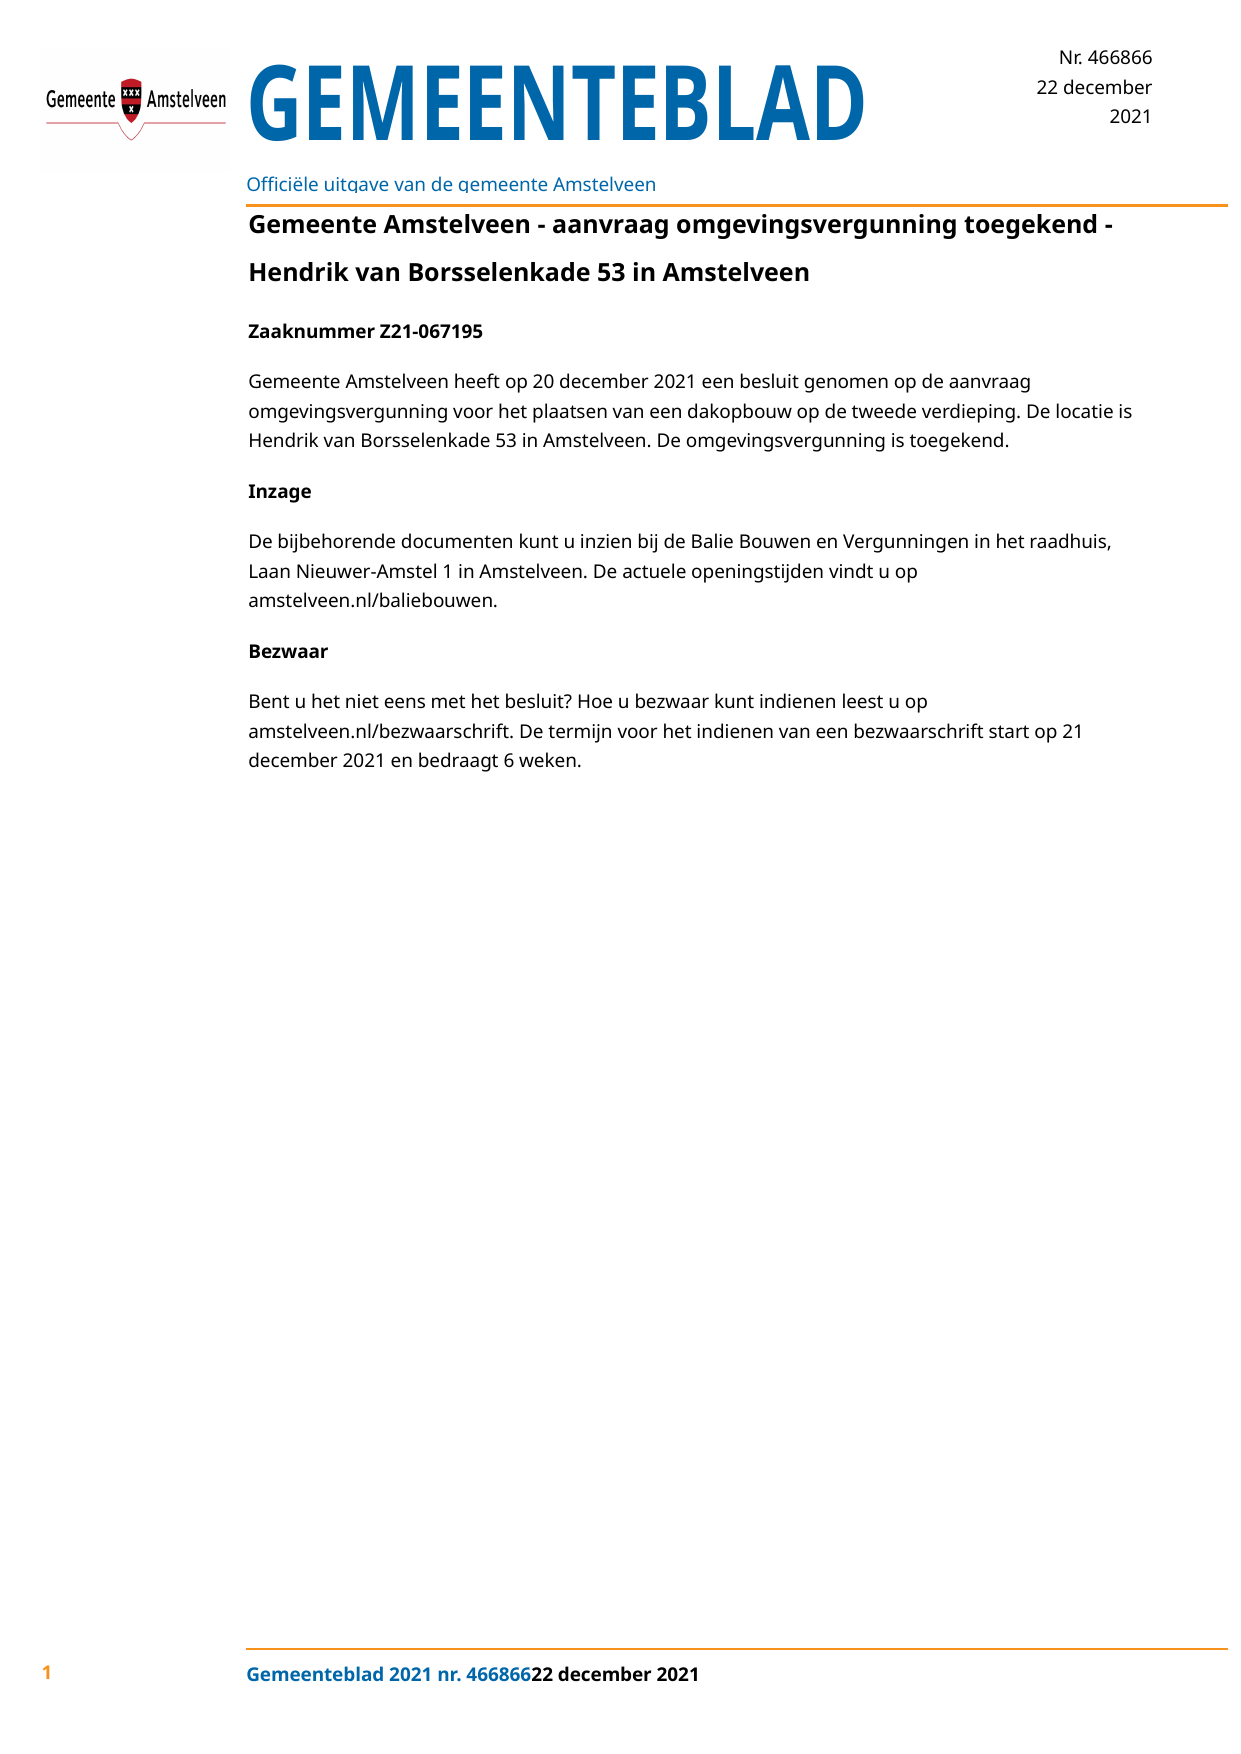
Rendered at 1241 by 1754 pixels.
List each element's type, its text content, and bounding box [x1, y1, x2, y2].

text Gemeente Amstelveen - aanvraag omgevingsvergunning toegekend - Hendrik van Borsselenkade 53 in Amstelveen [248, 207, 1152, 288]
text Inzage [248, 478, 1152, 504]
picture [41, 47, 231, 172]
text De bijbehorende documenten kunt u inzien bij de Balie Bouwen en Vergunningen in het raadhuis, Laan Nieuwer-Amstel 1 in Amstelveen. De actuele openingstijden vindt u op amstelveen.nl/baliebouwen. [248, 528, 1152, 613]
text Gemeente Amstelveen heeft op 20 december 2021 een besluit genomen op de aanvraag omgevingsvergunning voor het plaatsen van een dakopbouw op de tweede verdieping. De locatie is Hendrik van Borsselenkade 53 in Amstelveen. De omgevingsvergunning is toegekend. [248, 368, 1152, 453]
text Zaaknummer Z21-067195 [248, 318, 1152, 344]
text Bezwaar [248, 638, 1152, 664]
text Bent u het niet eens met het besluit? Hoe u bezwaar kunt indienen leest u op amstelveen.nl/bezwaarschrift. De termijn voor het indienen van een bezwaarschrift start op 21 december 2021 en bedraagt 6 weken. [248, 688, 1152, 773]
